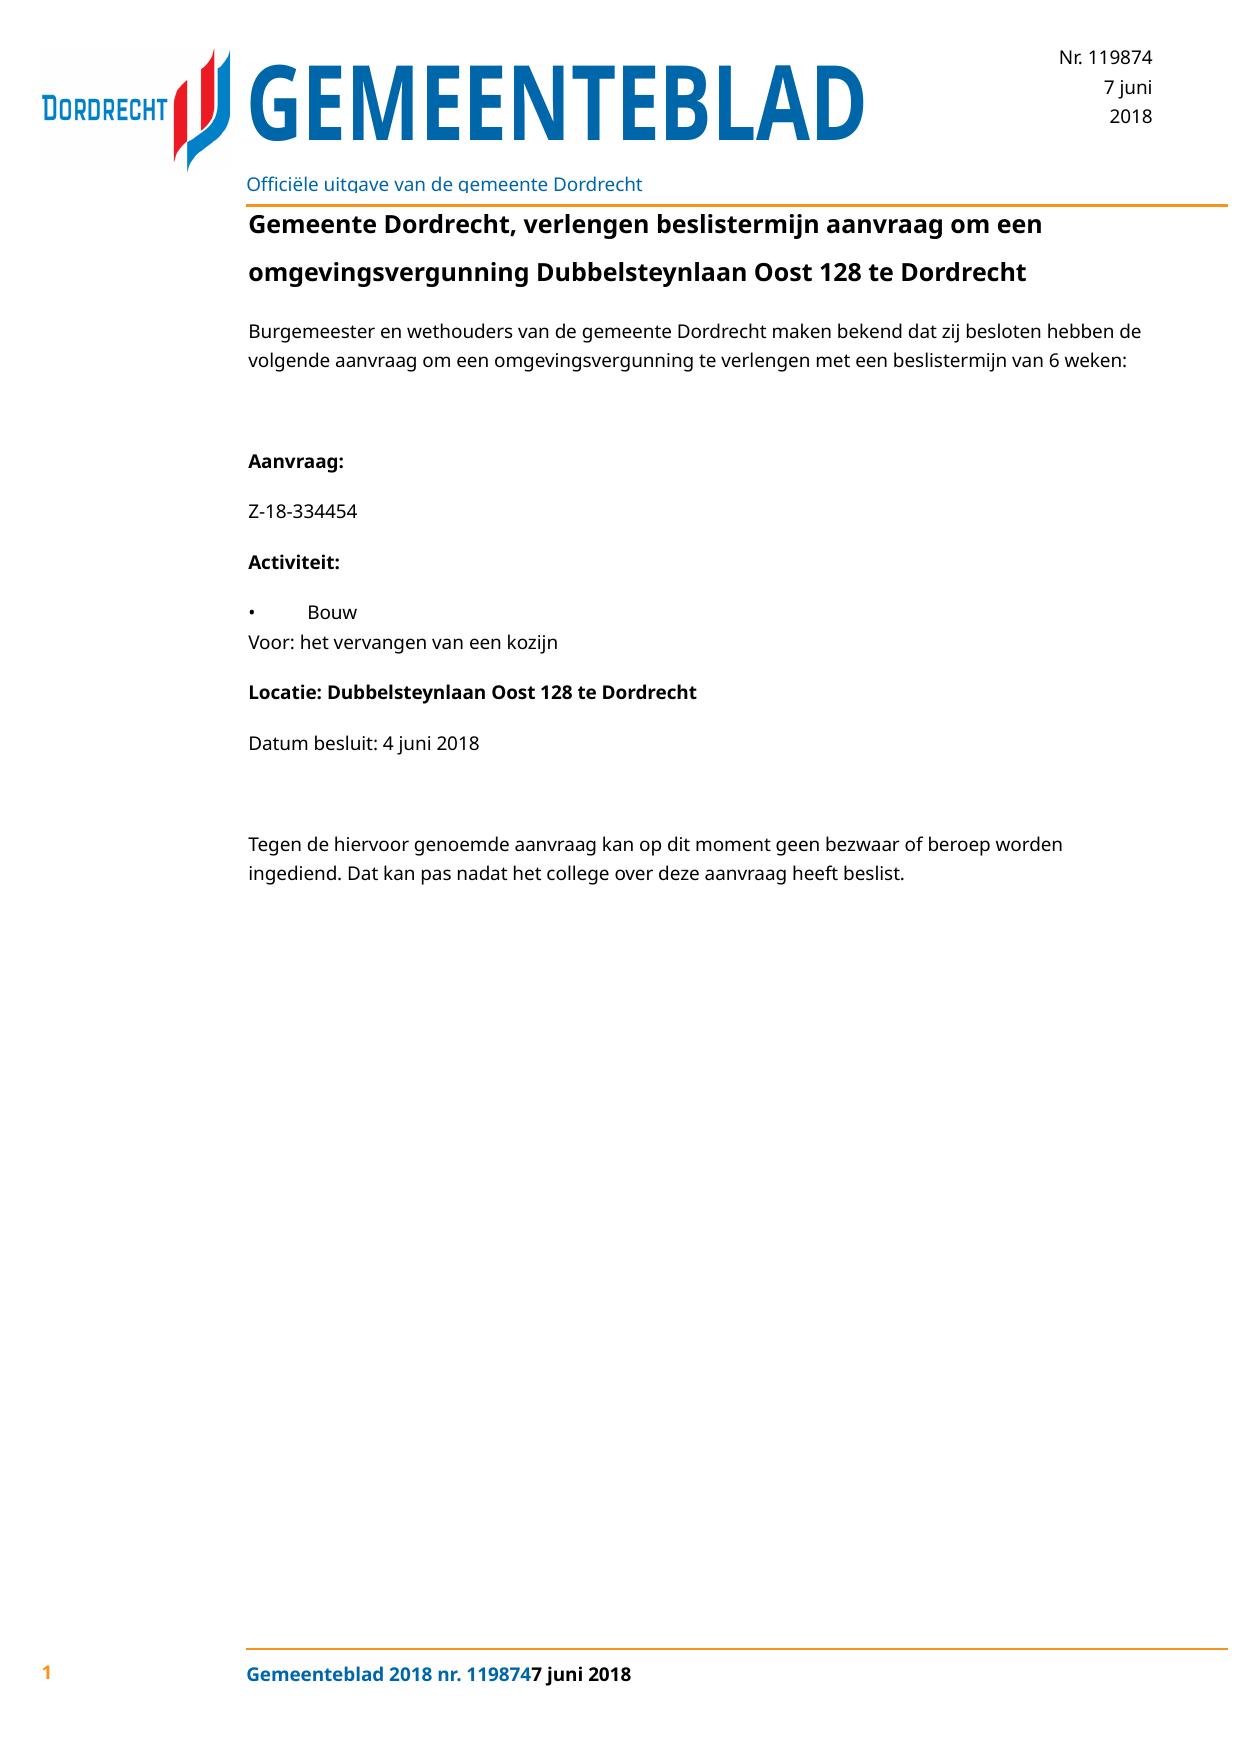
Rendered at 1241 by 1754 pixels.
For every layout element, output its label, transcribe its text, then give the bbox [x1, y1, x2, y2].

text Gemeente Dordrecht, verlengen beslistermijn aanvraag om een omgevingsvergunning Dubbelsteynlaan Oost 128 te Dordrecht [248, 207, 1152, 288]
text Aanvraag: [248, 448, 1152, 474]
text Voor: het vervangen van een kozijn [248, 629, 1152, 655]
text Activiteit: [248, 549, 1152, 575]
text Burgemeester en wethouders van de gemeente Dordrecht maken bekend dat zij besloten hebben de volgende aanvraag om een omgevingsvergunning te verlengen met een beslistermijn van 6 weken: [248, 318, 1152, 373]
picture [41, 47, 231, 172]
text Datum besluit: 4 juni 2018 [248, 730, 1152, 756]
text Z-18-334454 [248, 499, 1152, 524]
text Tegen de hiervoor genoemde aanvraag kan op dit moment geen bezwaar of beroep worden ingediend. Dat kan pas nadat het college over deze aanvraag heeft beslist. [248, 831, 1152, 886]
list Bouw [248, 599, 1152, 625]
text Locatie: Dubbelsteynlaan Oost 128 te Dordrecht [248, 679, 1152, 705]
